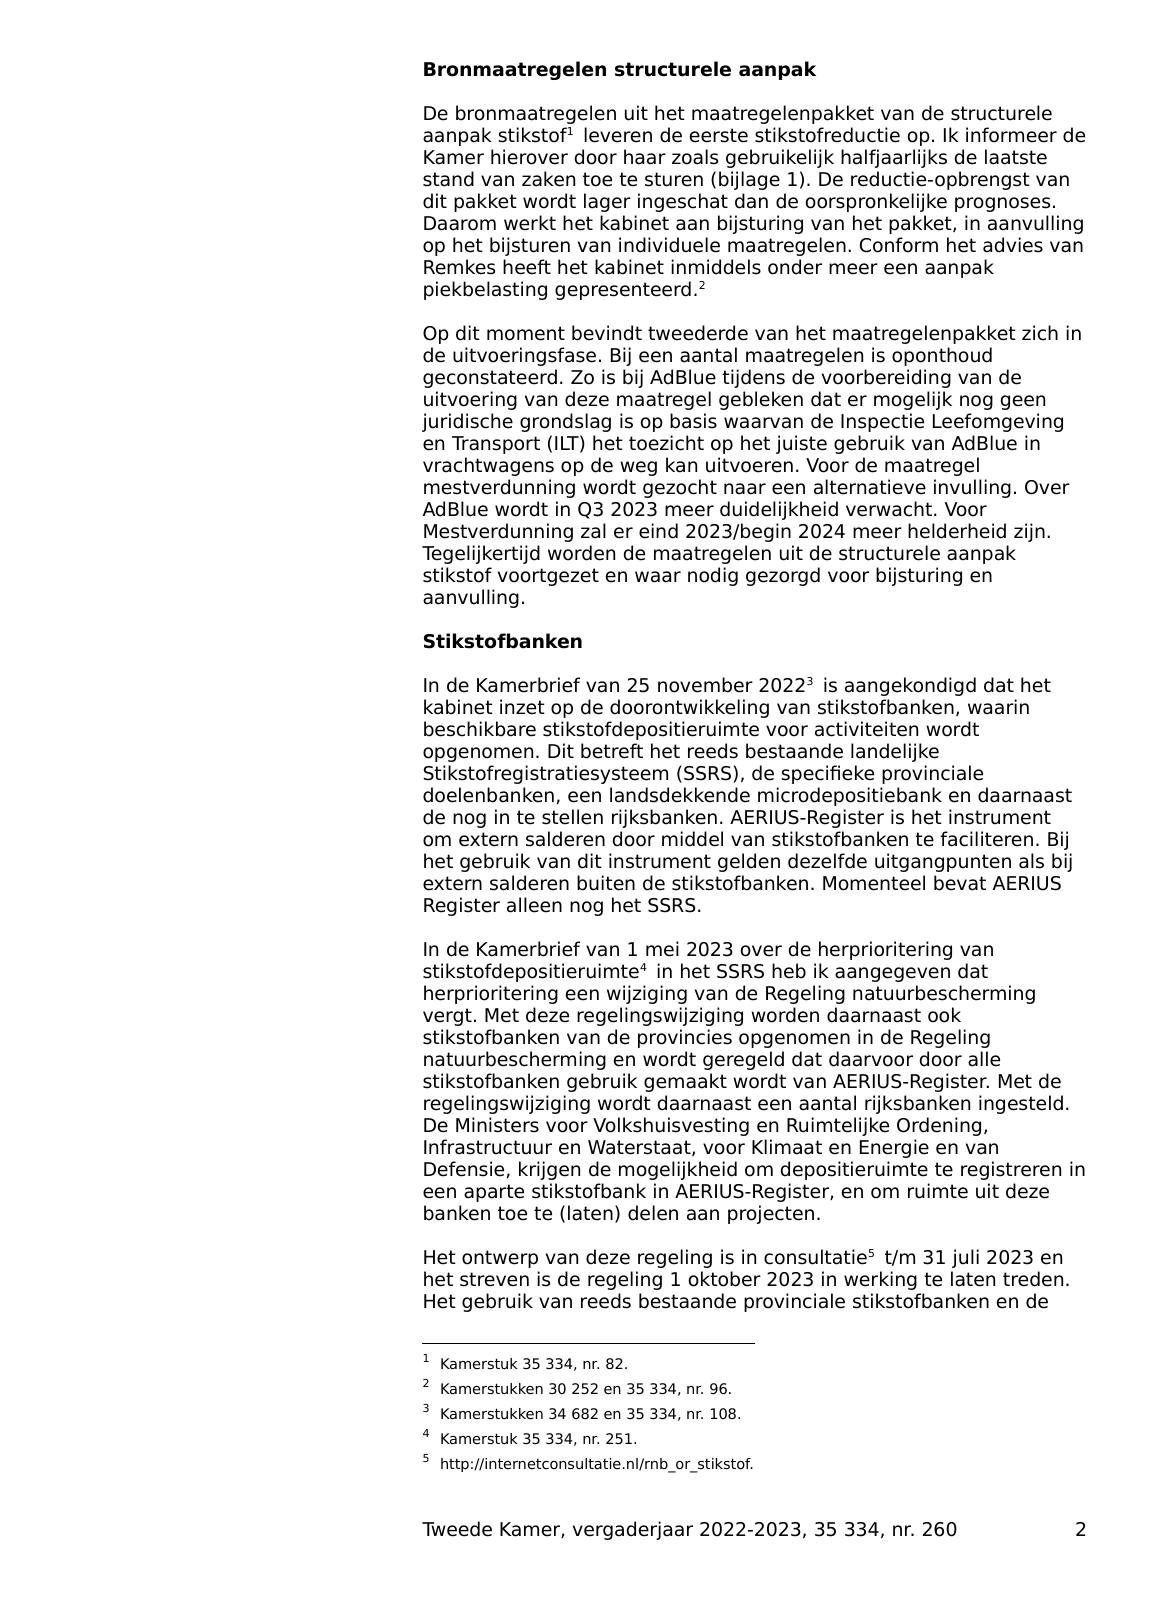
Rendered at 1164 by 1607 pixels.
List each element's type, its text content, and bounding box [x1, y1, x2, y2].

subtitle Bronmaatregelen structurele aanpak [422, 59, 1087, 81]
text http://internetconsultatie.nl/rnb_or_stikstof. [422, 1452, 1087, 1474]
text Het ontwerp van deze regeling is in consultatie t/m 31 juli 2023 en het streven is de regeling 1 oktober 2023 in werking te laten treden. Het gebruik van reeds bestaande provinciale stikstofbanken en de [422, 1247, 1087, 1313]
text In de Kamerbrief van 1 mei 2023 over de herprioritering van stikstofdepositieruimte in het SSRS heb ik aangegeven dat herprioritering een wijziging van de Regeling natuurbescherming vergt. Met deze regelingswijziging worden daarnaast ook stikstofbanken van de provincies opgenomen in de Regeling natuurbescherming en wordt geregeld dat daarvoor door alle stikstofbanken gebruik gemaakt wordt van AERIUS-Register. Met de regelingswijziging wordt daarnaast een aantal rijksbanken ingesteld. De Ministers voor Volkshuisvesting en Ruimtelijke Ordening, Infrastructuur en Waterstaat, voor Klimaat en Energie en van Defensie, krijgen de mogelijkheid om depositieruimte te registreren in een aparte stikstofbank in AERIUS-Register, en om ruimte uit deze banken toe te (laten) delen aan projecten. [422, 939, 1087, 1225]
text Op dit moment bevindt tweederde van het maatregelenpakket zich in de uitvoeringsfase. Bij een aantal maatregelen is oponthoud geconstateerd. Zo is bij AdBlue tijdens de voorbereiding van de uitvoering van deze maatregel gebleken dat er mogelijk nog geen juridische grondslag is op basis waarvan de Inspectie Leefomgeving en Transport (ILT) het toezicht op het juiste gebruik van AdBlue in vrachtwagens op de weg kan uitvoeren. Voor de maatregel mestverdunning wordt gezocht naar een alternatieve invulling. Over AdBlue wordt in Q3 2023 meer duidelijkheid verwacht. Voor Mestverdunning zal er eind 2023/begin 2024 meer helderheid zijn. Tegelijkertijd worden de maatregelen uit de structurele aanpak stikstof voortgezet en waar nodig gezorgd voor bijsturing en aanvulling. [422, 323, 1087, 609]
text Kamerstukken 30 252 en 35 334, nr. 96. [422, 1377, 1087, 1399]
subtitle Stikstofbanken [422, 631, 1087, 653]
text In de Kamerbrief van 25 november 2022 is aangekondigd dat het kabinet inzet op de doorontwikkeling van stikstofbanken, waarin beschikbare stikstofdepositieruimte voor activiteiten wordt opgenomen. Dit betreft het reeds bestaande landelijke Stikstofregistratiesysteem (SSRS), de specifieke provinciale doelenbanken, een landsdekkende microdepositiebank en daarnaast de nog in te stellen rijksbanken. AERIUS-Register is het instrument om extern salderen door middel van stikstofbanken te faciliteren. Bij het gebruik van dit instrument gelden dezelfde uitgangpunten als bij extern salderen buiten de stikstofbanken. Momenteel bevat AERIUS Register alleen nog het SSRS. [422, 675, 1087, 917]
text De bronmaatregelen uit het maatregelenpakket van de structurele aanpak stikstof leveren de eerste stikstofreductie op. Ik informeer de Kamer hierover door haar zoals gebruikelijk halfjaarlijks de laatste stand van zaken toe te sturen (bijlage 1). De reductie-opbrengst van dit pakket wordt lager ingeschat dan de oorspronkelijke prognoses. Daarom werkt het kabinet aan bijsturing van het pakket, in aanvulling op het bijsturen van individuele maatregelen. Conform het advies van Remkes heeft het kabinet inmiddels onder meer een aanpak piekbelasting gepresenteerd. [422, 103, 1087, 301]
text Kamerstukken 34 682 en 35 334, nr. 108. [422, 1402, 1087, 1424]
text Kamerstuk 35 334, nr. 251. [422, 1427, 1087, 1449]
text Kamerstuk 35 334, nr. 82. [422, 1352, 1087, 1374]
